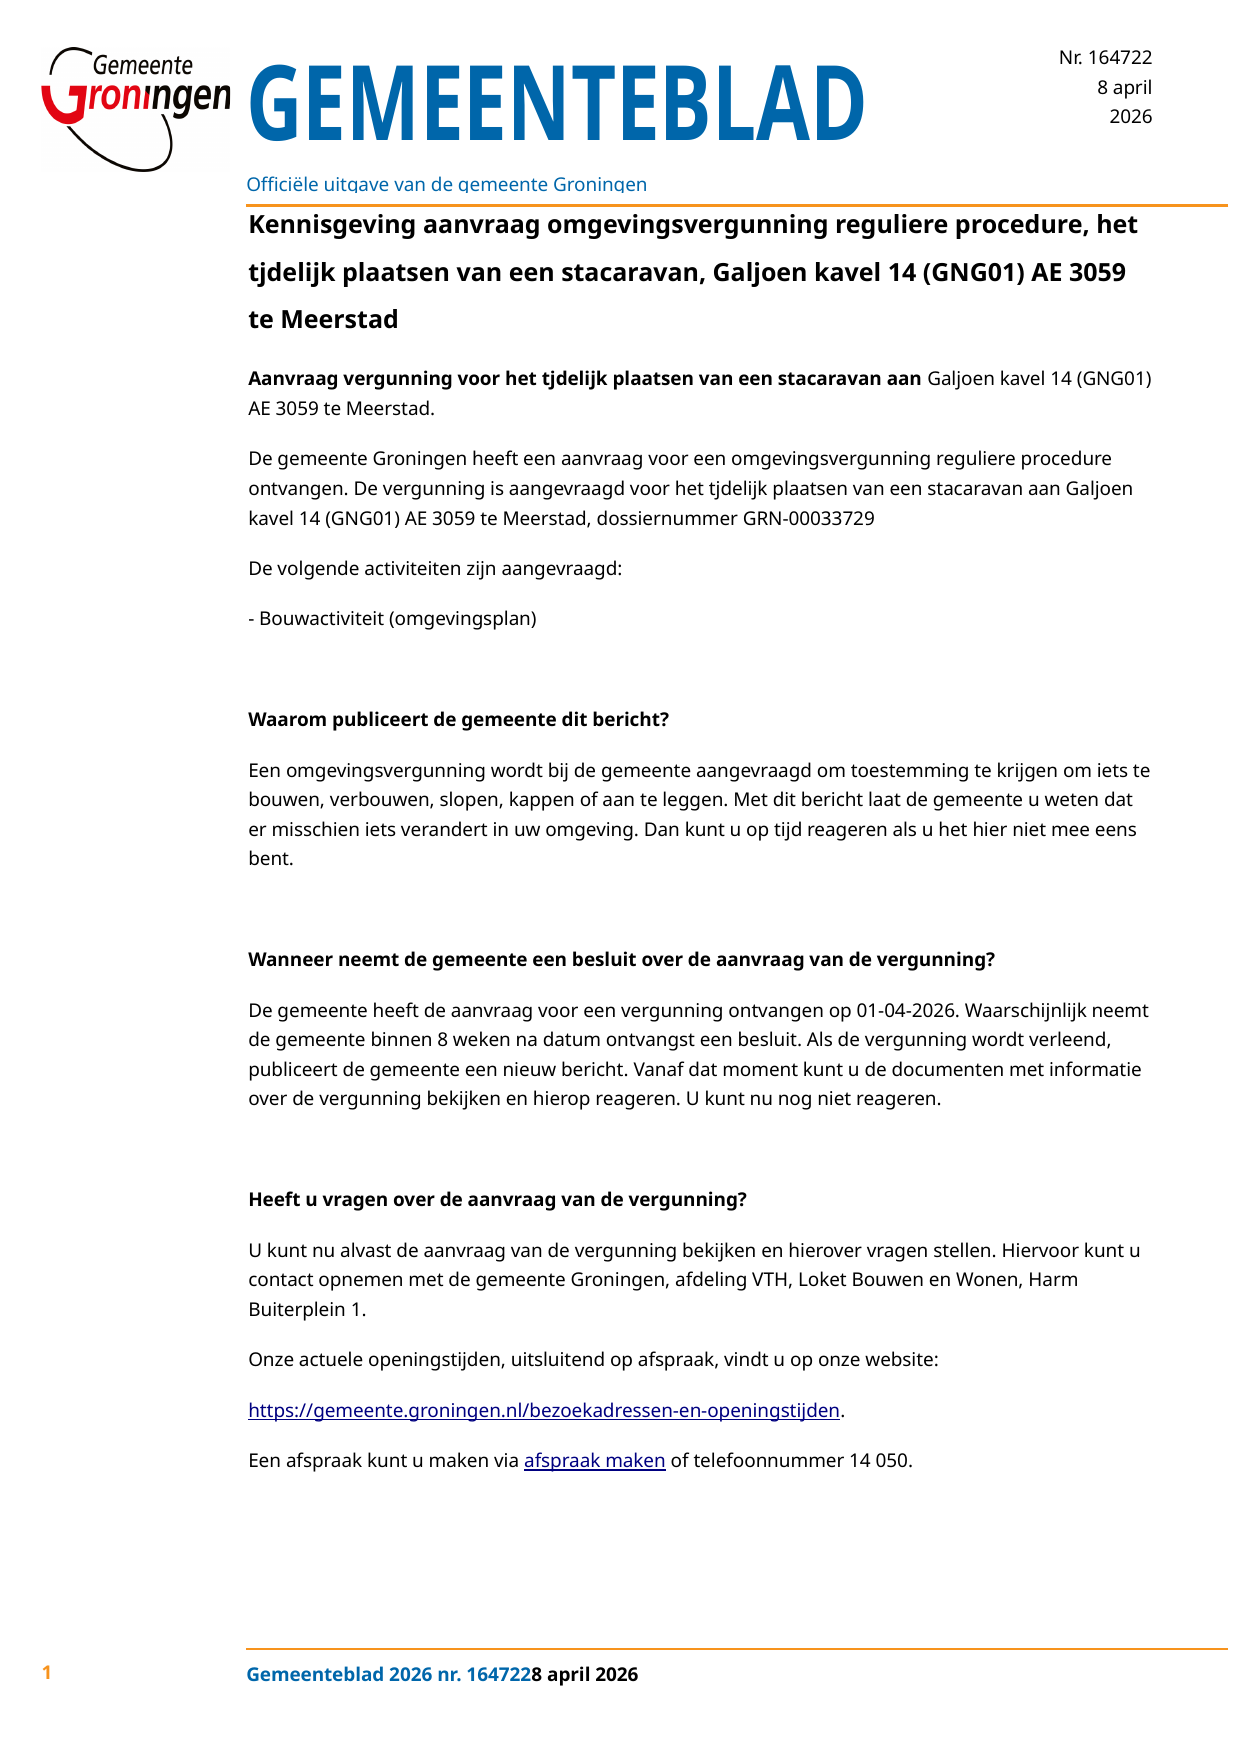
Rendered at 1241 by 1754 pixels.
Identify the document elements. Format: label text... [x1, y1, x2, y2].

text Aanvraag vergunning voor het tjdelijk plaatsen van een stacaravan aan Galjoen kavel 14 (GNG01) AE 3059 te Meerstad. [248, 366, 1152, 421]
text Wanneer neemt de gemeente een besluit over de aanvraag van de vergunning? [248, 946, 1152, 972]
text U kunt nu alvast de aanvraag van de vergunning bekijken en hierover vragen stellen. Hiervoor kunt u contact opnemen met de gemeente Groningen, afdeling VTH, Loket Bouwen en Wonen, Harm Buiterplein 1. [248, 1237, 1152, 1322]
text De gemeente heeft de aanvraag voor een vergunning ontvangen op 01-04-2026. Waarschijnlijk neemt de gemeente binnen 8 weken na datum ontvangst een besluit. Als de vergunning wordt verleend, publiceert de gemeente een nieuw bericht. Vanaf dat moment kunt u de documenten met informatie over de vergunning bekijken en hierop reageren. U kunt nu nog niet reageren. [248, 997, 1152, 1111]
text Onze actuele openingstijden, uitsluitend op afspraak, vindt u op onze website: [248, 1346, 1152, 1372]
text - Bouwactiviteit (omgevingsplan) [248, 606, 1152, 631]
text Een afspraak kunt u maken via afspraak maken of telefoonnummer 14 050. [248, 1447, 1152, 1473]
text Kennisgeving aanvraag omgevingsvergunning reguliere procedure, het tjdelijk plaatsen van een stacaravan, Galjoen kavel 14 (GNG01) AE 3059 te Meerstad [248, 207, 1152, 336]
text Heeft u vragen over de aanvraag van de vergunning? [248, 1186, 1152, 1212]
picture [41, 47, 231, 172]
text Waarom publiceert de gemeente dit bericht? [248, 706, 1152, 732]
text Een omgevingsvergunning wordt bij de gemeente aangevraagd om toestemming te krijgen om iets te bouwen, verbouwen, slopen, kappen of aan te leggen. Met dit bericht laat de gemeente u weten dat er misschien iets verandert in uw omgeving. Dan kunt u op tijd reageren als u het hier niet mee eens bent. [248, 757, 1152, 871]
text https://gemeente.groningen.nl/bezoekadressen-en-openingstijden. [248, 1397, 1152, 1422]
text De volgende activiteiten zijn aangevraagd: [248, 555, 1152, 581]
text De gemeente Groningen heeft een aanvraag voor een omgevingsvergunning reguliere procedure ontvangen. De vergunning is aangevraagd voor het tjdelijk plaatsen van een stacaravan aan Galjoen kavel 14 (GNG01) AE 3059 te Meerstad, dossiernummer GRN-00033729 [248, 446, 1152, 530]
